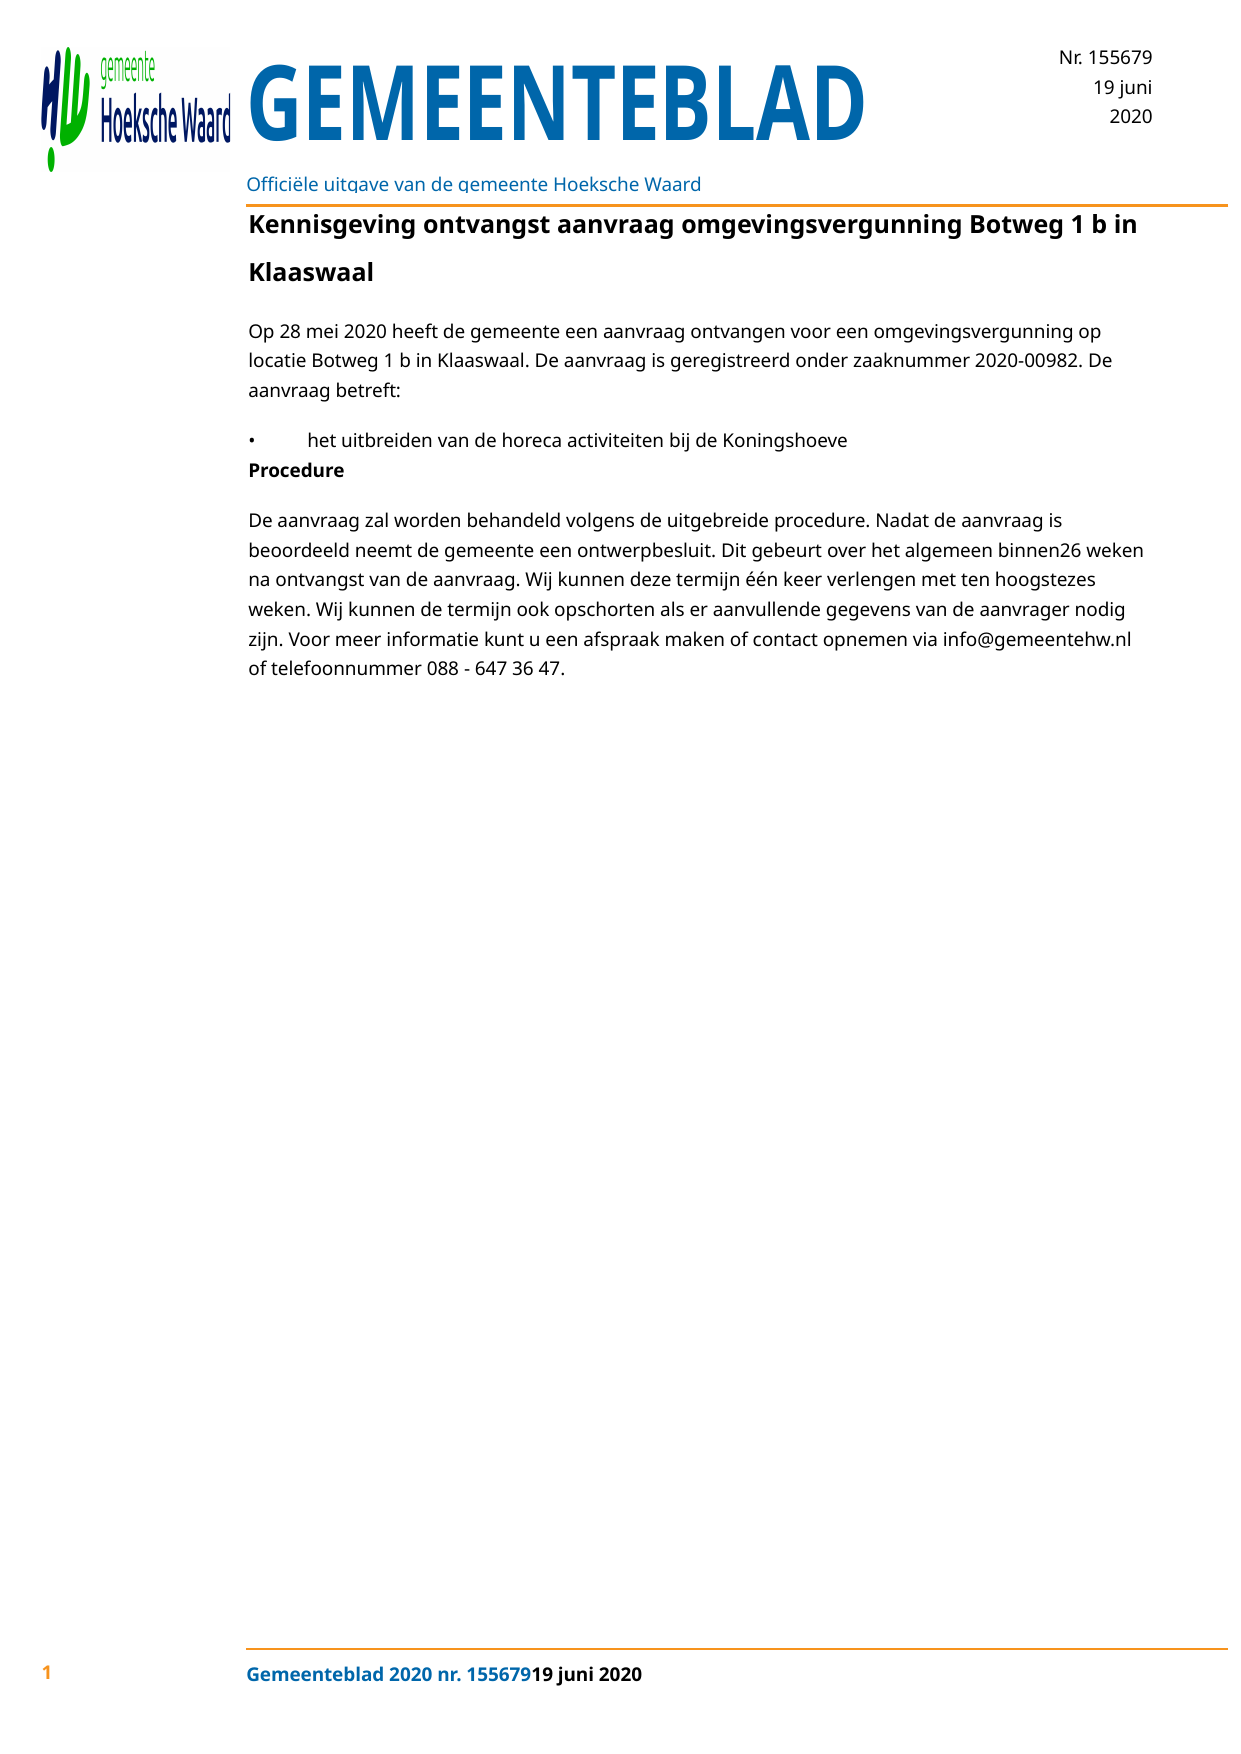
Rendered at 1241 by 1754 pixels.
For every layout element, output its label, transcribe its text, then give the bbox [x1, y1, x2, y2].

text Kennisgeving ontvangst aanvraag omgevingsvergunning Botweg 1 b in Klaaswaal [248, 207, 1152, 288]
list het uitbreiden van de horeca activiteiten bij de Koningshoeve [248, 427, 1152, 453]
text Procedure [248, 457, 1152, 483]
picture [41, 47, 231, 172]
text De aanvraag zal worden behandeld volgens de uitgebreide procedure. Nadat de aanvraag is beoordeeld neemt de gemeente een ontwerpbesluit. Dit gebeurt over het algemeen binnen26 weken na ontvangst van de aanvraag. Wij kunnen deze termijn één keer verlengen met ten hoogstezes weken. Wij kunnen de termijn ook opschorten als er aanvullende gegevens van de aanvrager nodig zijn. Voor meer informatie kunt u een afspraak maken of contact opnemen via info@gemeentehw.nl of telefoonnummer 088 - 647 36 47. [248, 507, 1152, 681]
text Op 28 mei 2020 heeft de gemeente een aanvraag ontvangen voor een omgevingsvergunning op locatie Botweg 1 b in Klaaswaal. De aanvraag is geregistreerd onder zaaknummer 2020-00982. De aanvraag betreft: [248, 318, 1152, 403]
